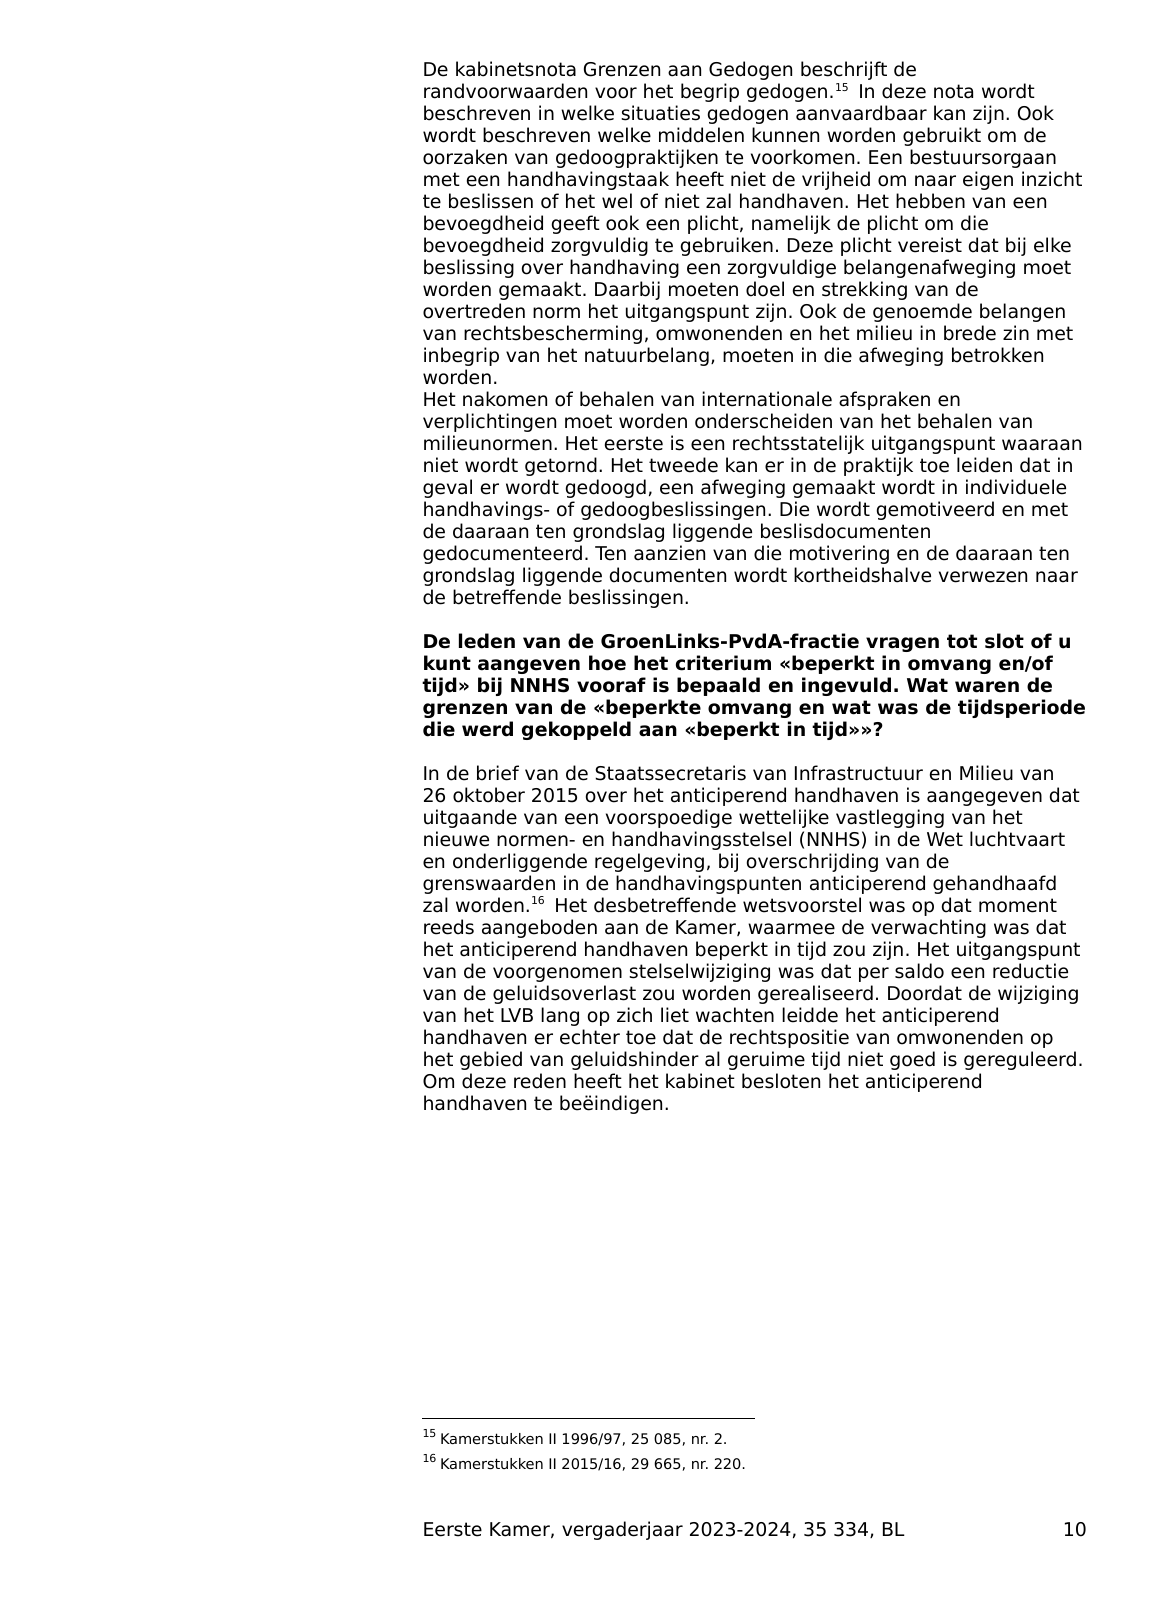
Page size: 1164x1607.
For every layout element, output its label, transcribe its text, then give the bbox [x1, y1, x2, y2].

text Het nakomen of behalen van internationale afspraken en verplichtingen moet worden onderscheiden van het behalen van milieunormen. Het eerste is een rechtsstatelijk uitgangspunt waaraan niet wordt getornd. Het tweede kan er in de praktijk toe leiden dat in geval er wordt gedoogd, een afweging gemaakt wordt in individuele handhavings- of gedoogbeslissingen. Die wordt gemotiveerd en met de daaraan ten grondslag liggende beslisdocumenten gedocumenteerd. Ten aanzien van die motivering en de daaraan ten grondslag liggende documenten wordt kortheidshalve verwezen naar de betreffende beslissingen. [422, 389, 1087, 608]
text Kamerstukken II 1996/97, 25 085, nr. 2. [422, 1427, 1087, 1449]
text In de brief van de Staatssecretaris van Infrastructuur en Milieu van 26 oktober 2015 over het anticiperend handhaven is aangegeven dat uitgaande van een voorspoedige wettelijke vastlegging van het nieuwe normen- en handhavingsstelsel (NNHS) in de Wet luchtvaart en onderliggende regelgeving, bij overschrijding van de grenswaarden in de handhavingspunten anticiperend gehandhaafd zal worden. Het desbetreffende wetsvoorstel was op dat moment reeds aangeboden aan de Kamer, waarmee de verwachting was dat het anticiperend handhaven beperkt in tijd zou zijn. Het uitgangspunt van de voorgenomen stelselwijziging was dat per saldo een reductie van de geluidsoverlast zou worden gerealiseerd. Doordat de wijziging van het LVB lang op zich liet wachten leidde het anticiperend handhaven er echter toe dat de rechtspositie van omwonenden op het gebied van geluidshinder al geruime tijd niet goed is gereguleerd. Om deze reden heeft het kabinet besloten het anticiperend handhaven te beëindigen. [422, 763, 1087, 1114]
text De kabinetsnota Grenzen aan Gedogen beschrijft de randvoorwaarden voor het begrip gedogen. In deze nota wordt beschreven in welke situaties gedogen aanvaardbaar kan zijn. Ook wordt beschreven welke middelen kunnen worden gebruikt om de oorzaken van gedoogpraktijken te voorkomen. Een bestuursorgaan met een handhavingstaak heeft niet de vrijheid om naar eigen inzicht te beslissen of het wel of niet zal handhaven. Het hebben van een bevoegdheid geeft ook een plicht, namelijk de plicht om die bevoegdheid zorgvuldig te gebruiken. Deze plicht vereist dat bij elke beslissing over handhaving een zorgvuldige belangenafweging moet worden gemaakt. Daarbij moeten doel en strekking van de overtreden norm het uitgangspunt zijn. Ook de genoemde belangen van rechtsbescherming, omwonenden en het milieu in brede zin met inbegrip van het natuurbelang, moeten in die afweging betrokken worden. [422, 59, 1087, 389]
text Kamerstukken II 2015/16, 29 665, nr. 220. [422, 1452, 1087, 1474]
text De leden van de GroenLinks-PvdA-fractie vragen tot slot of u kunt aangeven hoe het criterium «beperkt in omvang en/of tijd» bij NNHS vooraf is bepaald en ingevuld. Wat waren de grenzen van de «beperkte omvang en wat was de tijdsperiode die werd gekoppeld aan «beperkt in tijd»»? [422, 631, 1087, 741]
